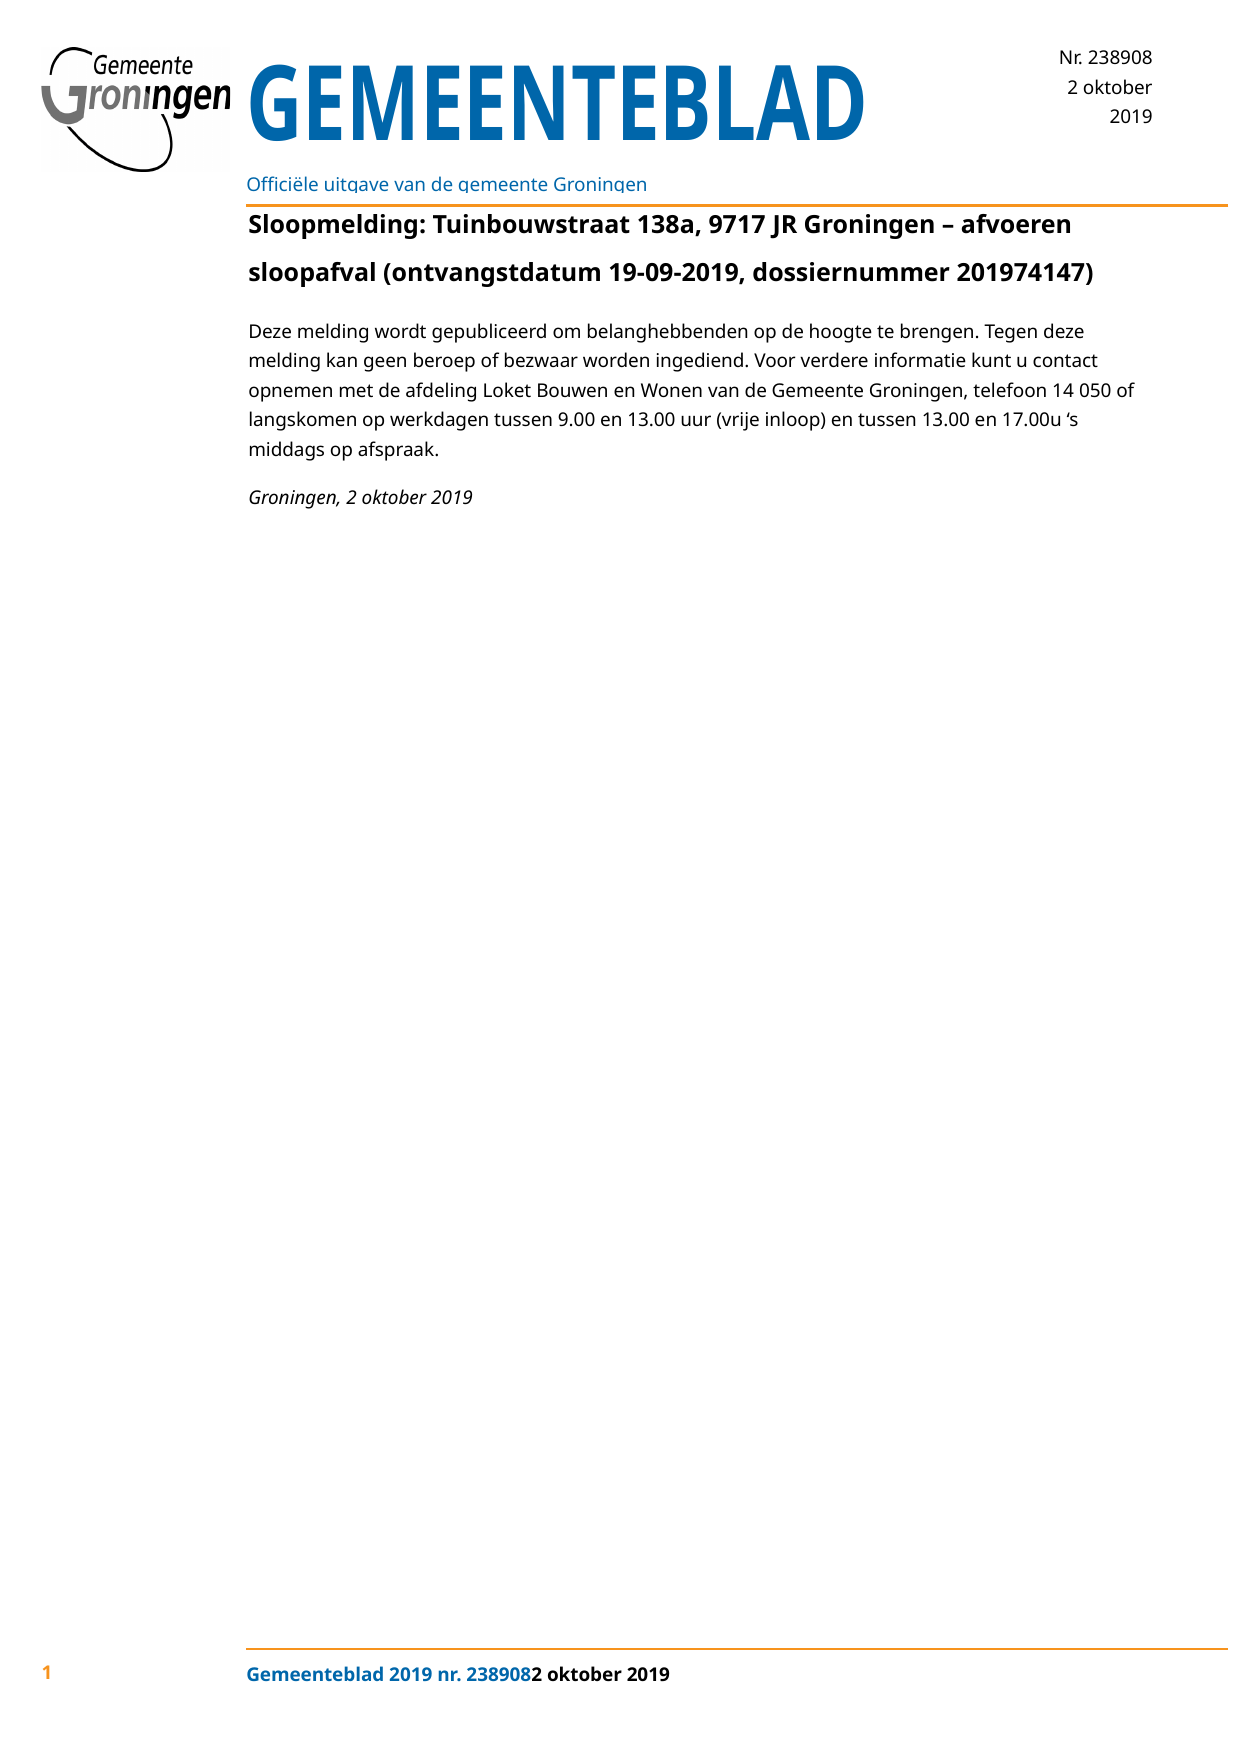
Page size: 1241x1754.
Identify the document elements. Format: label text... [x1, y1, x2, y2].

text Groningen, 2 oktober 2019 [248, 484, 1152, 510]
picture [41, 47, 231, 172]
text Sloopmelding: Tuinbouwstraat 138a, 9717 JR Groningen – afvoeren sloopafval (ontvangstdatum 19-09-2019, dossiernummer 201974147) [248, 207, 1152, 288]
text Deze melding wordt gepubliceerd om belanghebbenden op de hoogte te brengen. Tegen deze melding kan geen beroep of bezwaar worden ingediend. Voor verdere informatie kunt u contact opnemen met de afdeling Loket Bouwen en Wonen van de Gemeente Groningen, telefoon 14 050 of langskomen op werkdagen tussen 9.00 en 13.00 uur (vrije inloop) en tussen 13.00 en 17.00u ‘s middags op afspraak. [248, 318, 1152, 462]
